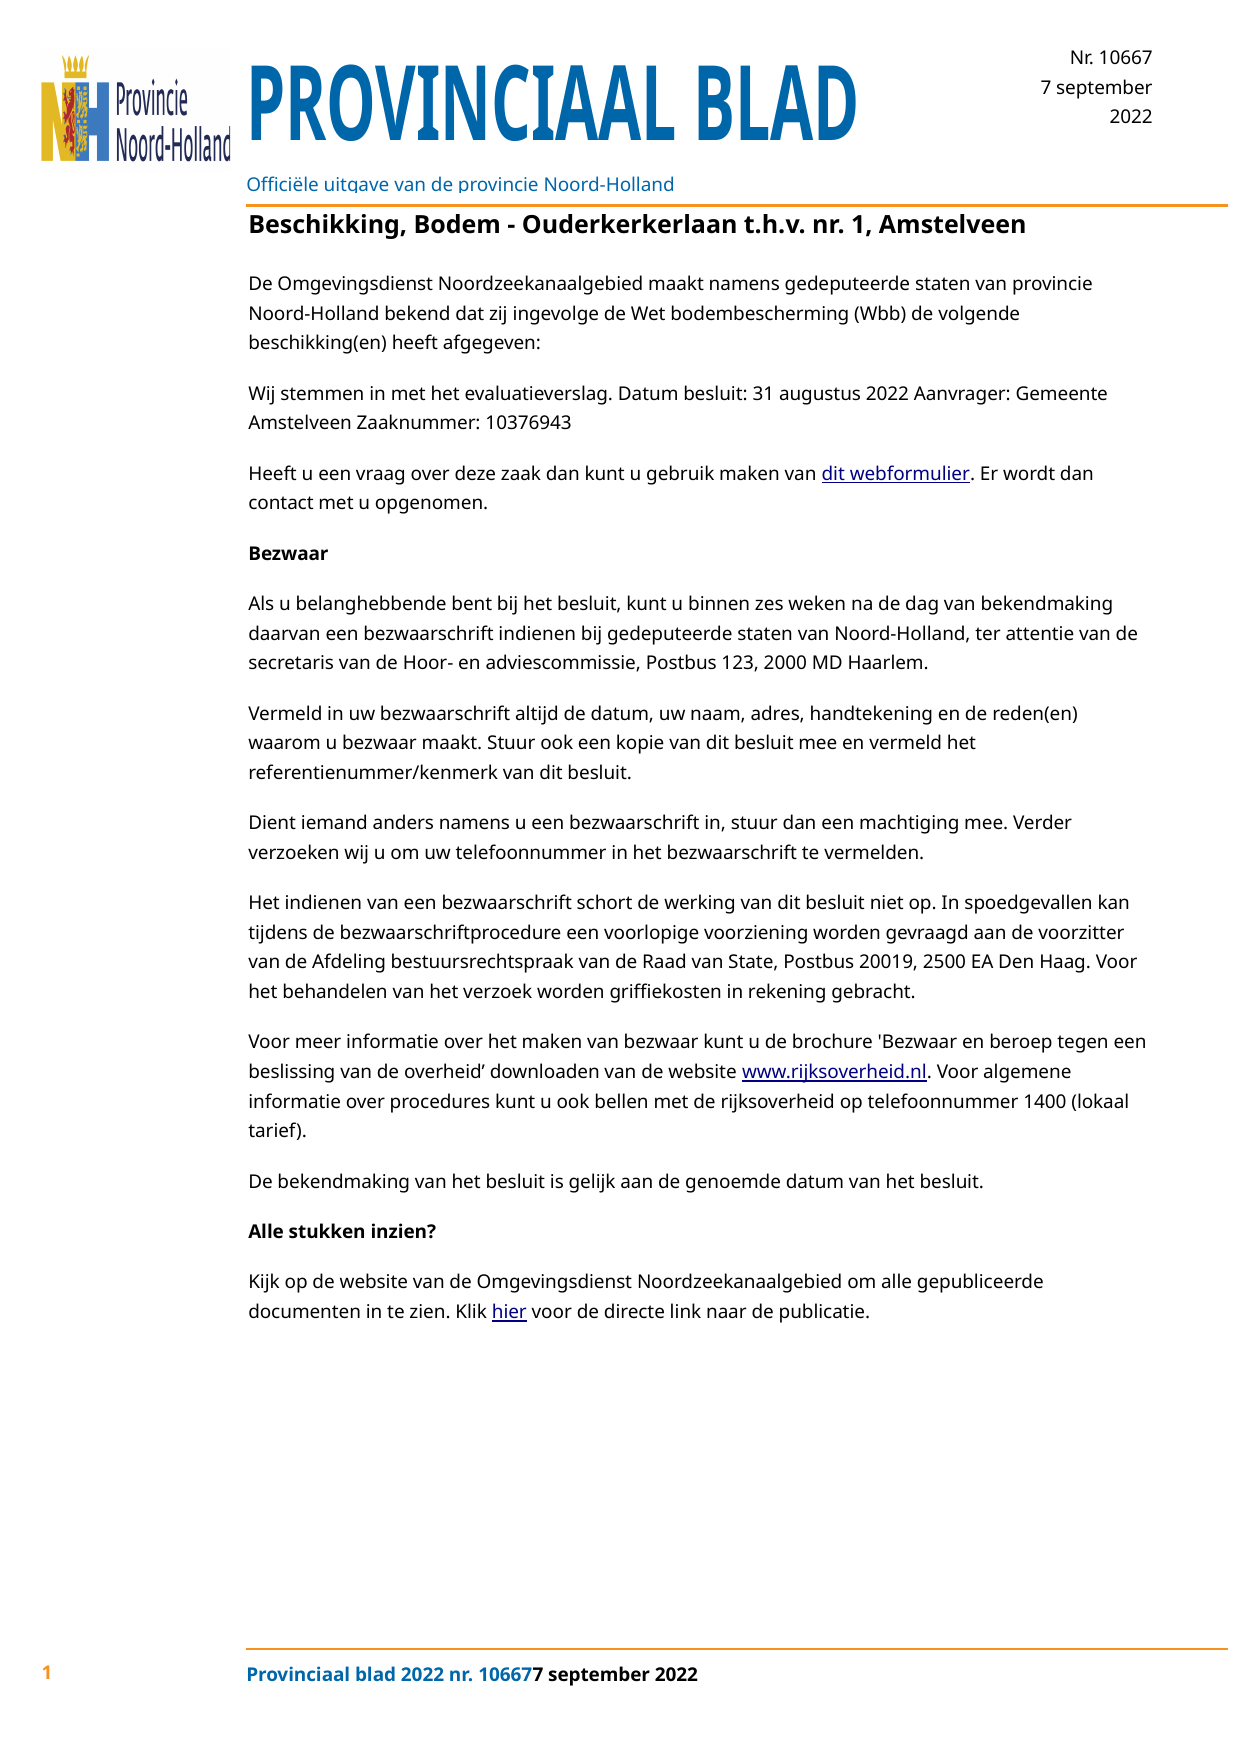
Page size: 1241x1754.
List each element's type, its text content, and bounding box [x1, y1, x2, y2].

text Alle stukken inzien? [248, 1218, 1152, 1244]
text Wij stemmen in met het evaluatieverslag. Datum besluit: 31 augustus 2022 Aanvrager: Gemeente Amstelveen Zaaknummer: 10376943 [248, 380, 1152, 435]
text Heeft u een vraag over deze zaak dan kunt u gebruik maken van dit webformulier. Er wordt dan contact met u opgenomen. [248, 460, 1152, 515]
text Vermeld in uw bezwaarschrift altijd de datum, uw naam, adres, handtekening en de reden(en) waarom u bezwaar maakt. Stuur ook een kopie van dit besluit mee en vermeld het referentienummer/kenmerk van dit besluit. [248, 700, 1152, 785]
text De Omgevingsdienst Noordzeekanaalgebied maakt namens gedeputeerde staten van provincie Noord-Holland bekend dat zij ingevolge de Wet bodembescherming (Wbb) de volgende beschikking(en) heeft afgegeven: [248, 270, 1152, 355]
text Bezwaar [248, 540, 1152, 566]
text Het indienen van een bezwaarschrift schort de werking van dit besluit niet op. In spoedgevallen kan tijdens de bezwaarschriftprocedure een voorlopige voorziening worden gevraagd aan de voorzitter van de Afdeling bestuursrechtspraak van de Raad van State, Postbus 20019, 2500 EA Den Haag. Voor het behandelen van het verzoek worden griffiekosten in rekening gebracht. [248, 889, 1152, 1004]
picture [41, 47, 231, 172]
text De bekendmaking van het besluit is gelijk aan de genoemde datum van het besluit. [248, 1168, 1152, 1193]
text Als u belanghebbende bent bij het besluit, kunt u binnen zes weken na de dag van bekendmaking daarvan een bezwaarschrift indienen bij gedeputeerde staten van Noord-Holland, ter attentie van de secretaris van de Hoor- en adviescommissie, Postbus 123, 2000 MD Haarlem. [248, 590, 1152, 675]
text Voor meer informatie over het maken van bezwaar kunt u de brochure 'Bezwaar en beroep tegen een beslissing van de overheid’ downloaden van de website www.rijksoverheid.nl. Voor algemene informatie over procedures kunt u ook bellen met de rijksoverheid op telefoonnummer 1400 (lokaal tarief). [248, 1029, 1152, 1143]
text Kijk op de website van de Omgevingsdienst Noordzeekanaalgebied om alle gepubliceerde documenten in te zien. Klik hier voor de directe link naar de publicatie. [248, 1269, 1152, 1324]
text Dient iemand anders namens u een bezwaarschrift in, stuur dan een machtiging mee. Verder verzoeken wij u om uw telefoonnummer in het bezwaarschrift te vermelden. [248, 809, 1152, 865]
text Beschikking, Bodem - Ouderkerkerlaan t.h.v. nr. 1, Amstelveen [248, 207, 1152, 241]
